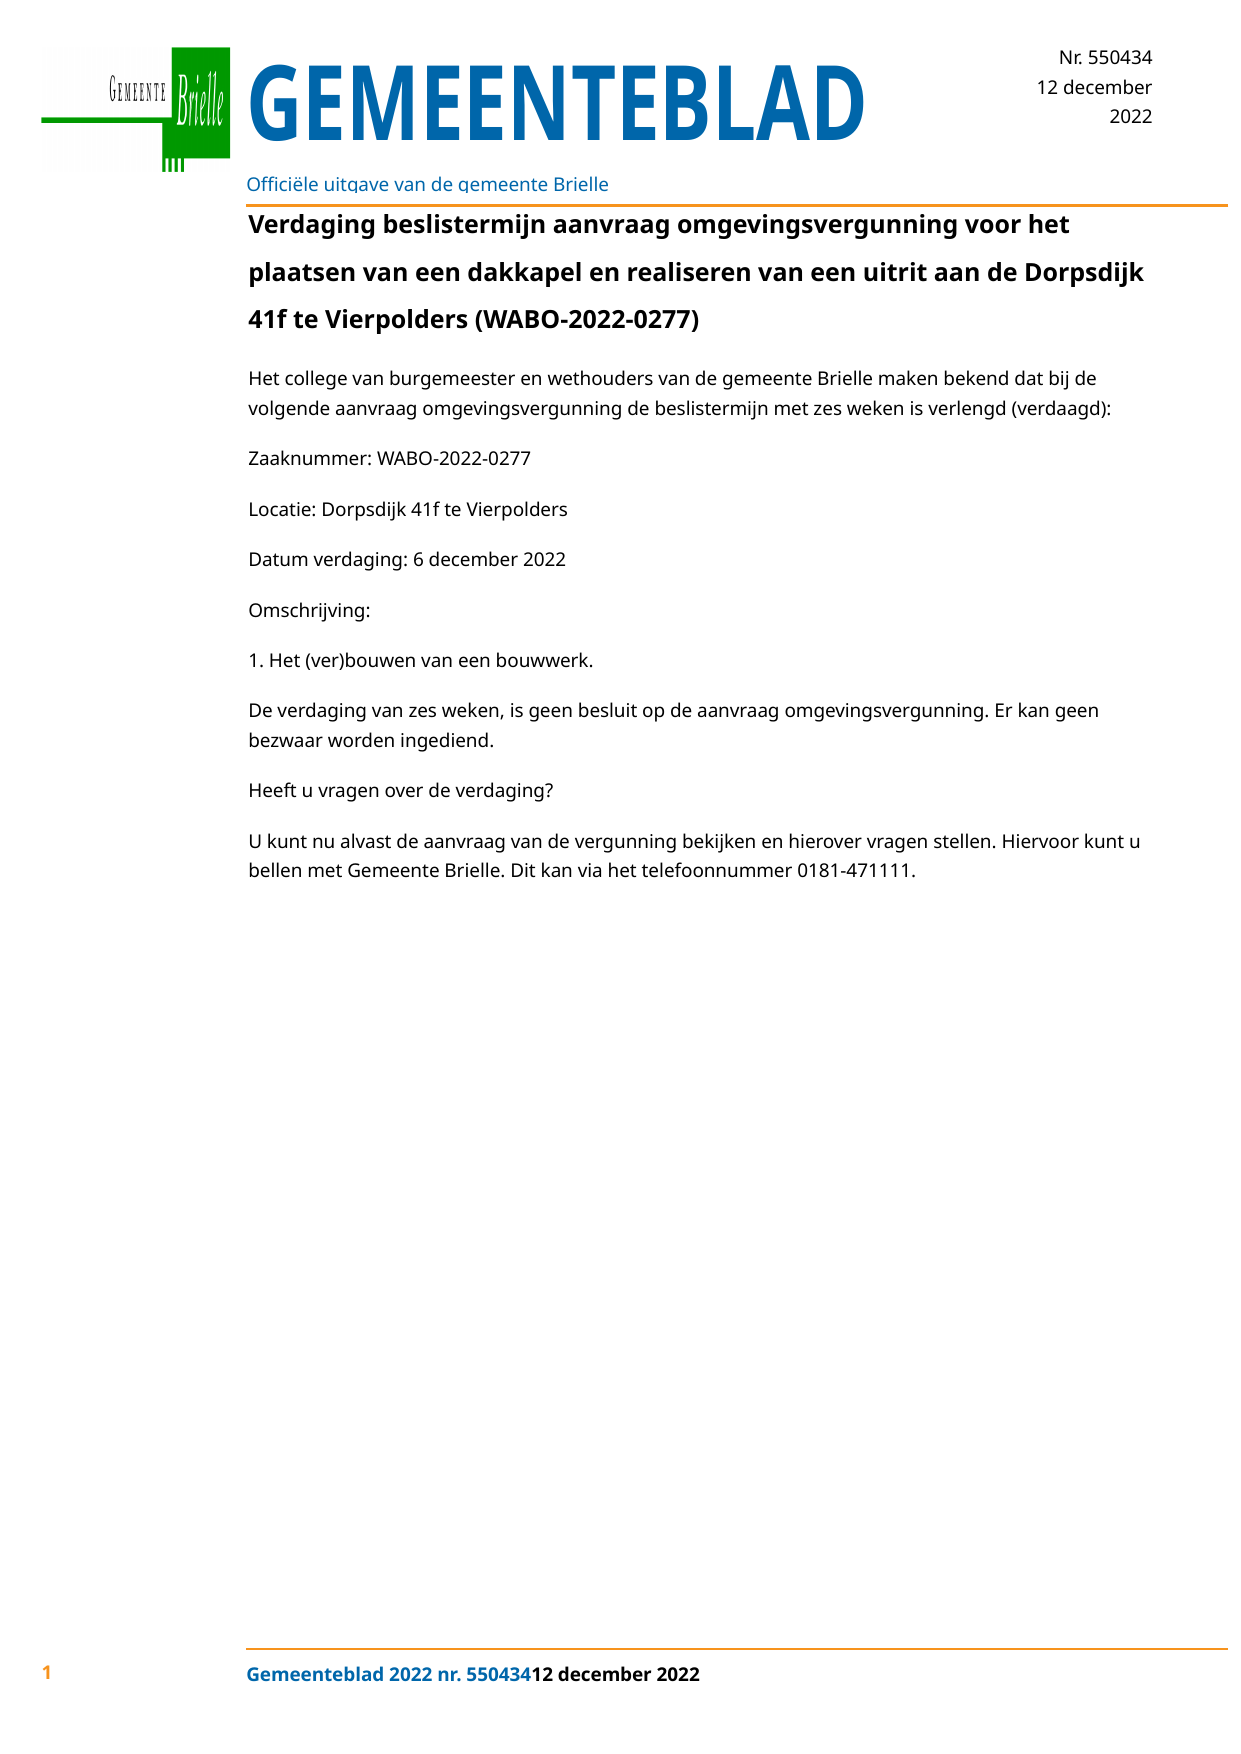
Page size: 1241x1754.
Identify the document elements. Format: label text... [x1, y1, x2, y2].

text Zaaknummer: WABO-2022-0277 [248, 446, 1152, 471]
text Datum verdaging: 6 december 2022 [248, 546, 1152, 572]
text De verdaging van zes weken, is geen besluit op de aanvraag omgevingsvergunning. Er kan geen bezwaar worden ingediend. [248, 698, 1152, 753]
text U kunt nu alvast de aanvraag van de vergunning bekijken en hierover vragen stellen. Hiervoor kunt u bellen met Gemeente Brielle. Dit kan via het telefoonnummer 0181-471111. [248, 828, 1152, 883]
text 1. Het (ver)bouwen van een bouwwerk. [248, 647, 1152, 673]
text Het college van burgemeester en wethouders van de gemeente Brielle maken bekend dat bij de volgende aanvraag omgevingsvergunning de beslistermijn met zes weken is verlengd (verdaagd): [248, 366, 1152, 421]
text Omschrijving: [248, 597, 1152, 622]
picture [41, 47, 231, 172]
text Verdaging beslistermijn aanvraag omgevingsvergunning voor het plaatsen van een dakkapel en realiseren van een uitrit aan de Dorpsdijk 41f te Vierpolders (WABO-2022-0277) [248, 207, 1152, 336]
text Heeft u vragen over de verdaging? [248, 778, 1152, 803]
text Locatie: Dorpsdijk 41f te Vierpolders [248, 496, 1152, 522]
